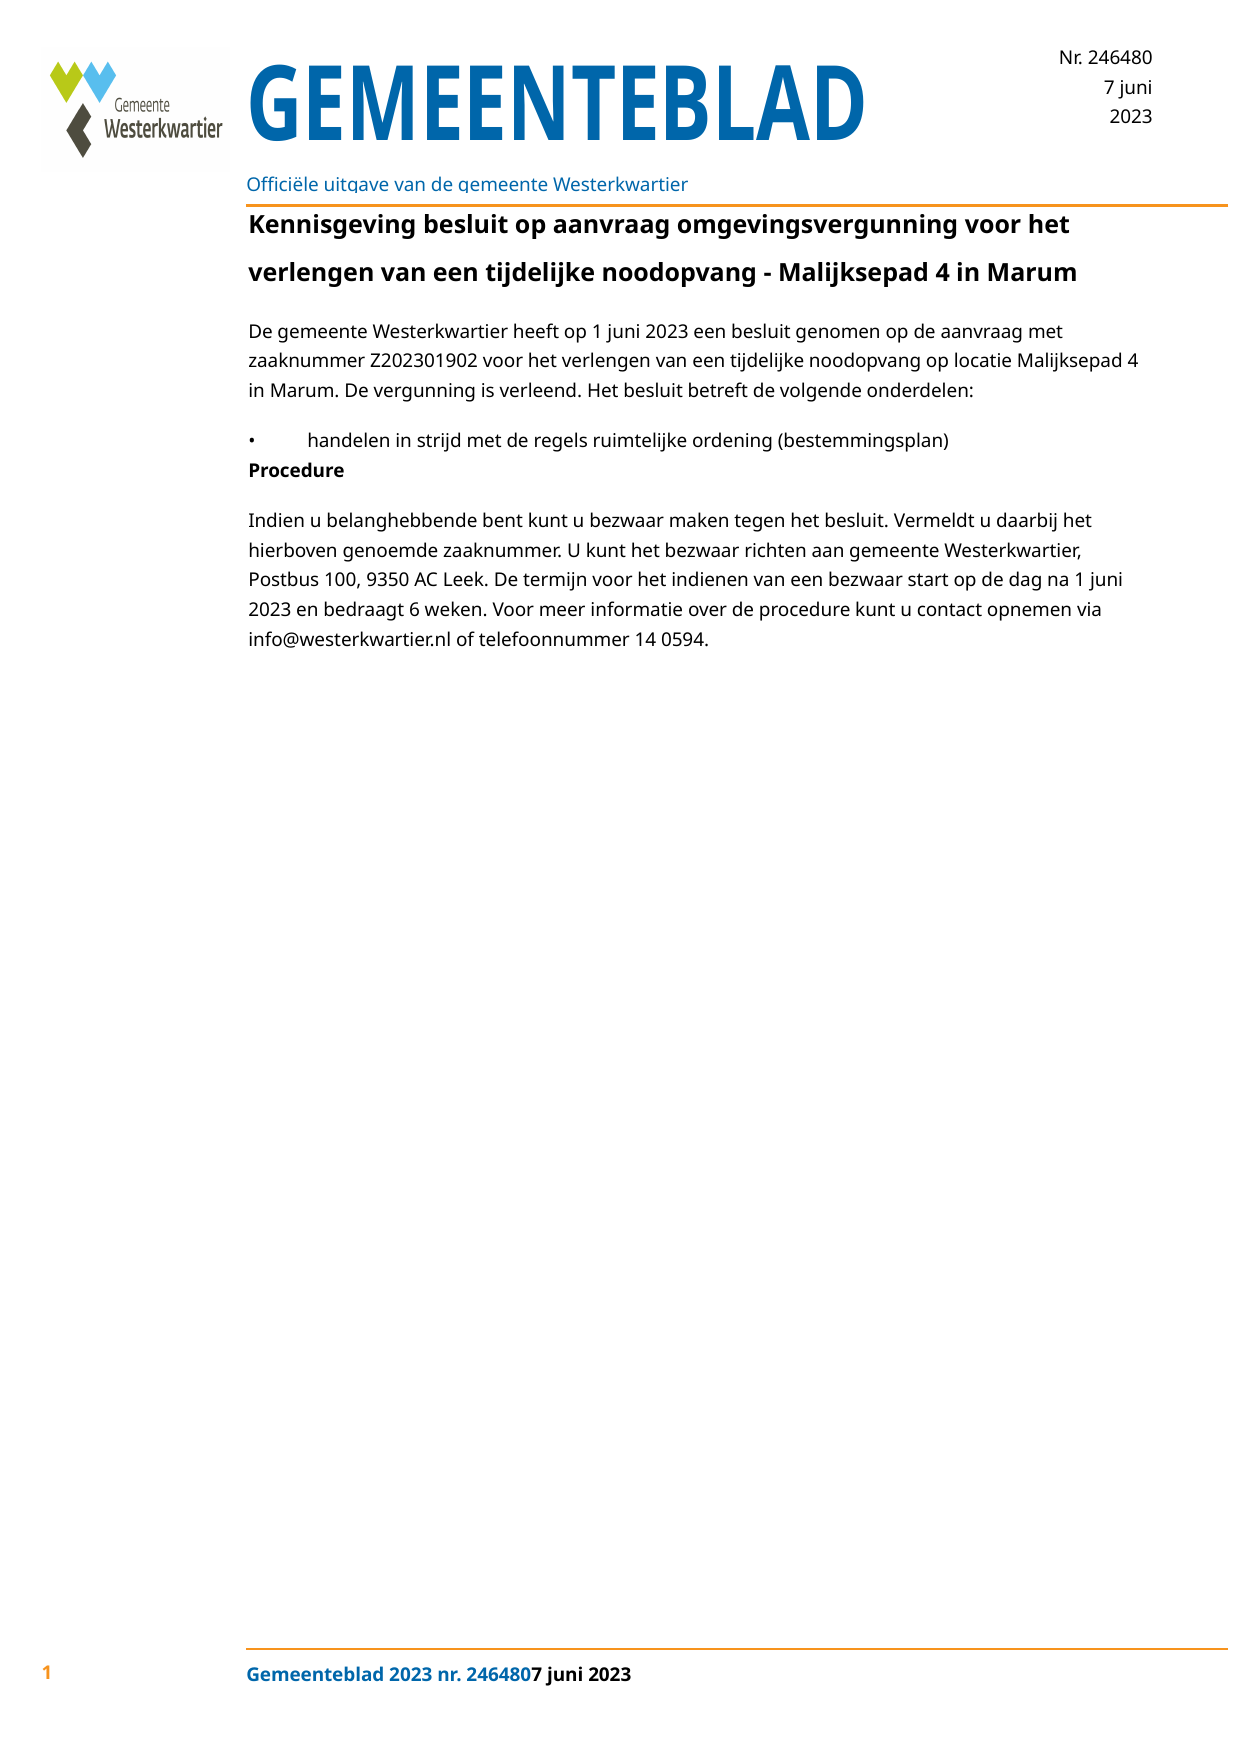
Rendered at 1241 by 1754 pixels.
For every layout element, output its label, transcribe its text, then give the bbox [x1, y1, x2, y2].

text Kennisgeving besluit op aanvraag omgevingsvergunning voor het verlengen van een tijdelijke noodopvang - Malijksepad 4 in Marum [248, 207, 1152, 288]
text De gemeente Westerkwartier heeft op 1 juni 2023 een besluit genomen op de aanvraag met zaaknummer Z202301902 voor het verlengen van een tijdelijke noodopvang op locatie Malijksepad 4 in Marum. De vergunning is verleend. Het besluit betreft de volgende onderdelen: [248, 318, 1152, 403]
text Indien u belanghebbende bent kunt u bezwaar maken tegen het besluit. Vermeldt u daarbij het hierboven genoemde zaaknummer. U kunt het bezwaar richten aan gemeente Westerkwartier, Postbus 100, 9350 AC Leek. De termijn voor het indienen van een bezwaar start op de dag na 1 juni 2023 en bedraagt 6 weken. Voor meer informatie over de procedure kunt u contact opnemen via info@westerkwartier.nl of telefoonnummer 14 0594. [248, 507, 1152, 652]
list handelen in strijd met de regels ruimtelijke ordening (bestemmingsplan) [248, 427, 1152, 453]
picture [41, 47, 231, 172]
text Procedure [248, 457, 1152, 483]
